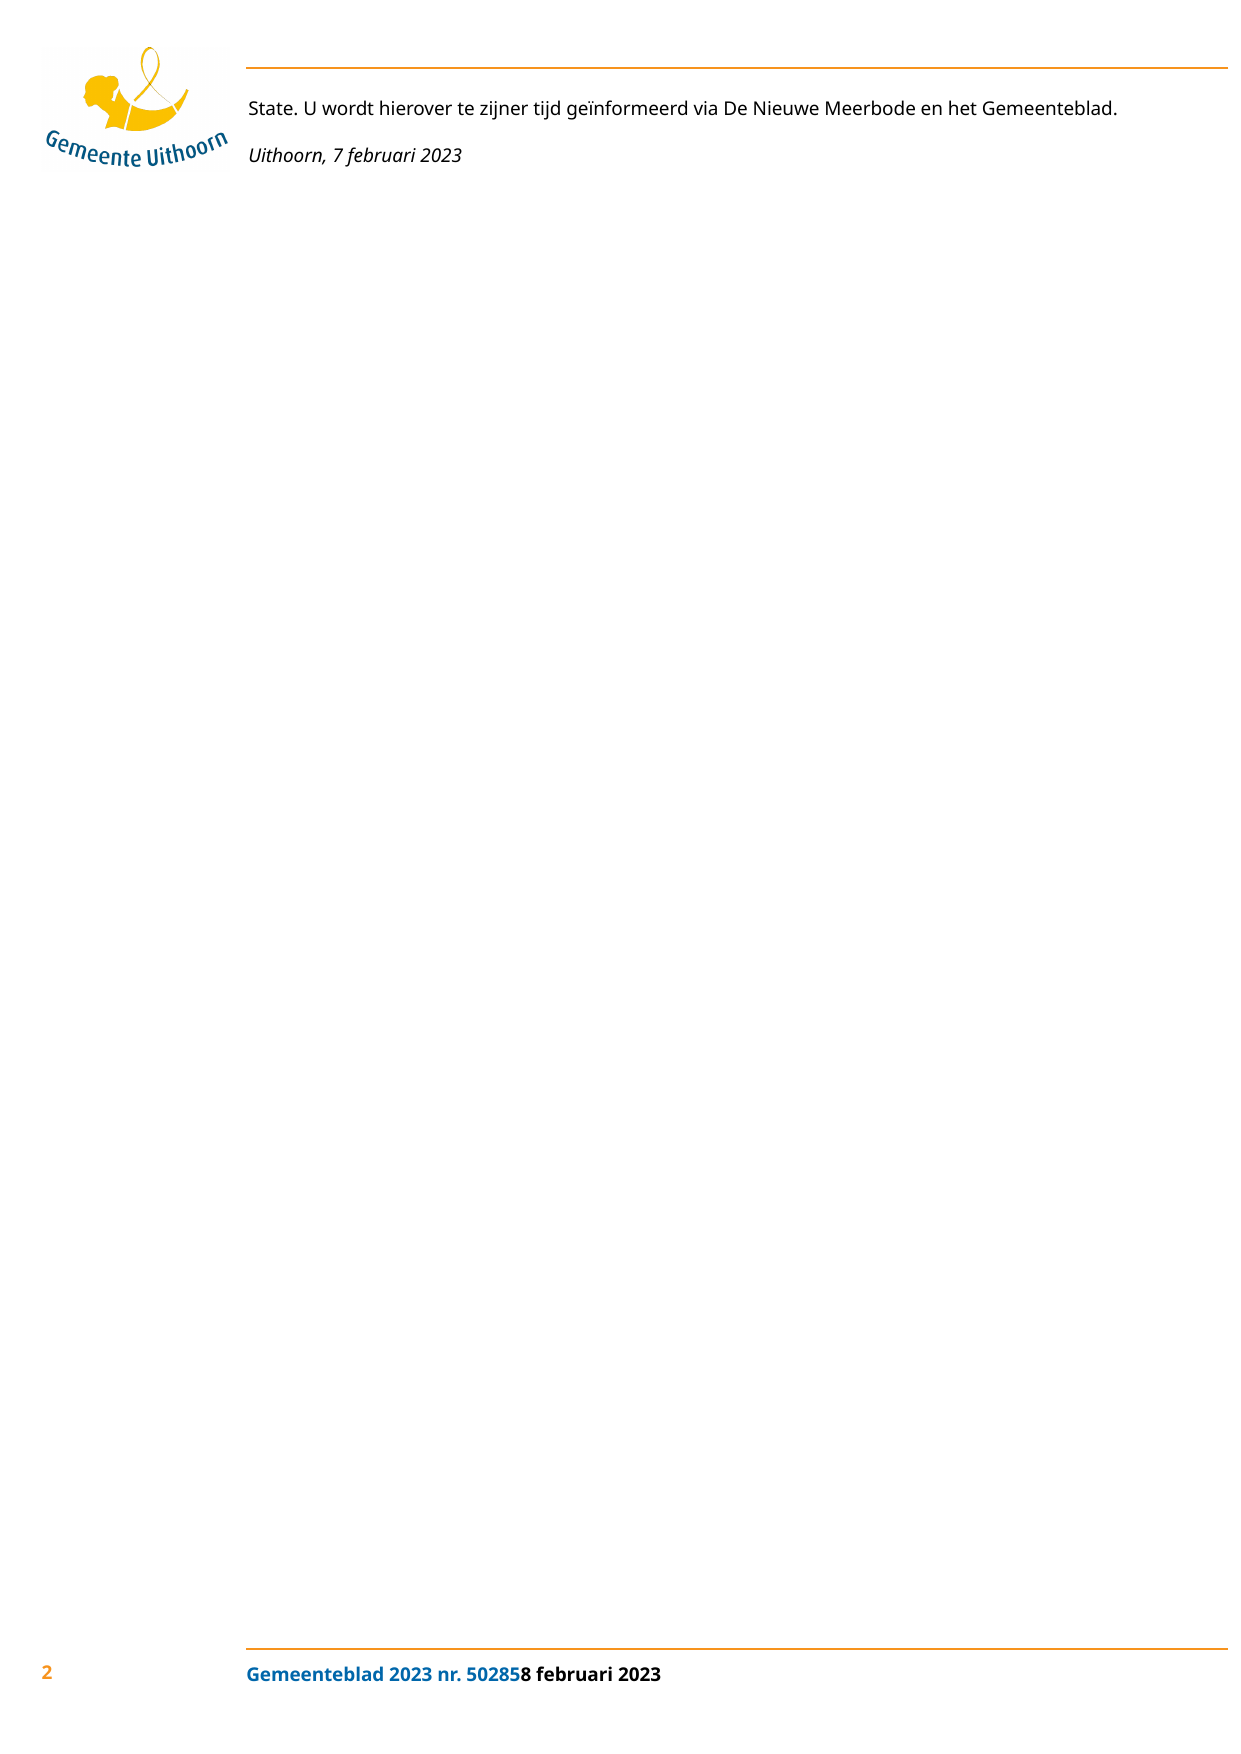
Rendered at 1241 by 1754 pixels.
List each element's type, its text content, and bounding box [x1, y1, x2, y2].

picture [41, 47, 231, 172]
text State. U wordt hierover te zijner tijd geïnformeerd via De Nieuwe Meerbode en het Gemeenteblad. [248, 95, 1152, 121]
text Uithoorn, 7 februari 2023 [248, 143, 1152, 168]
